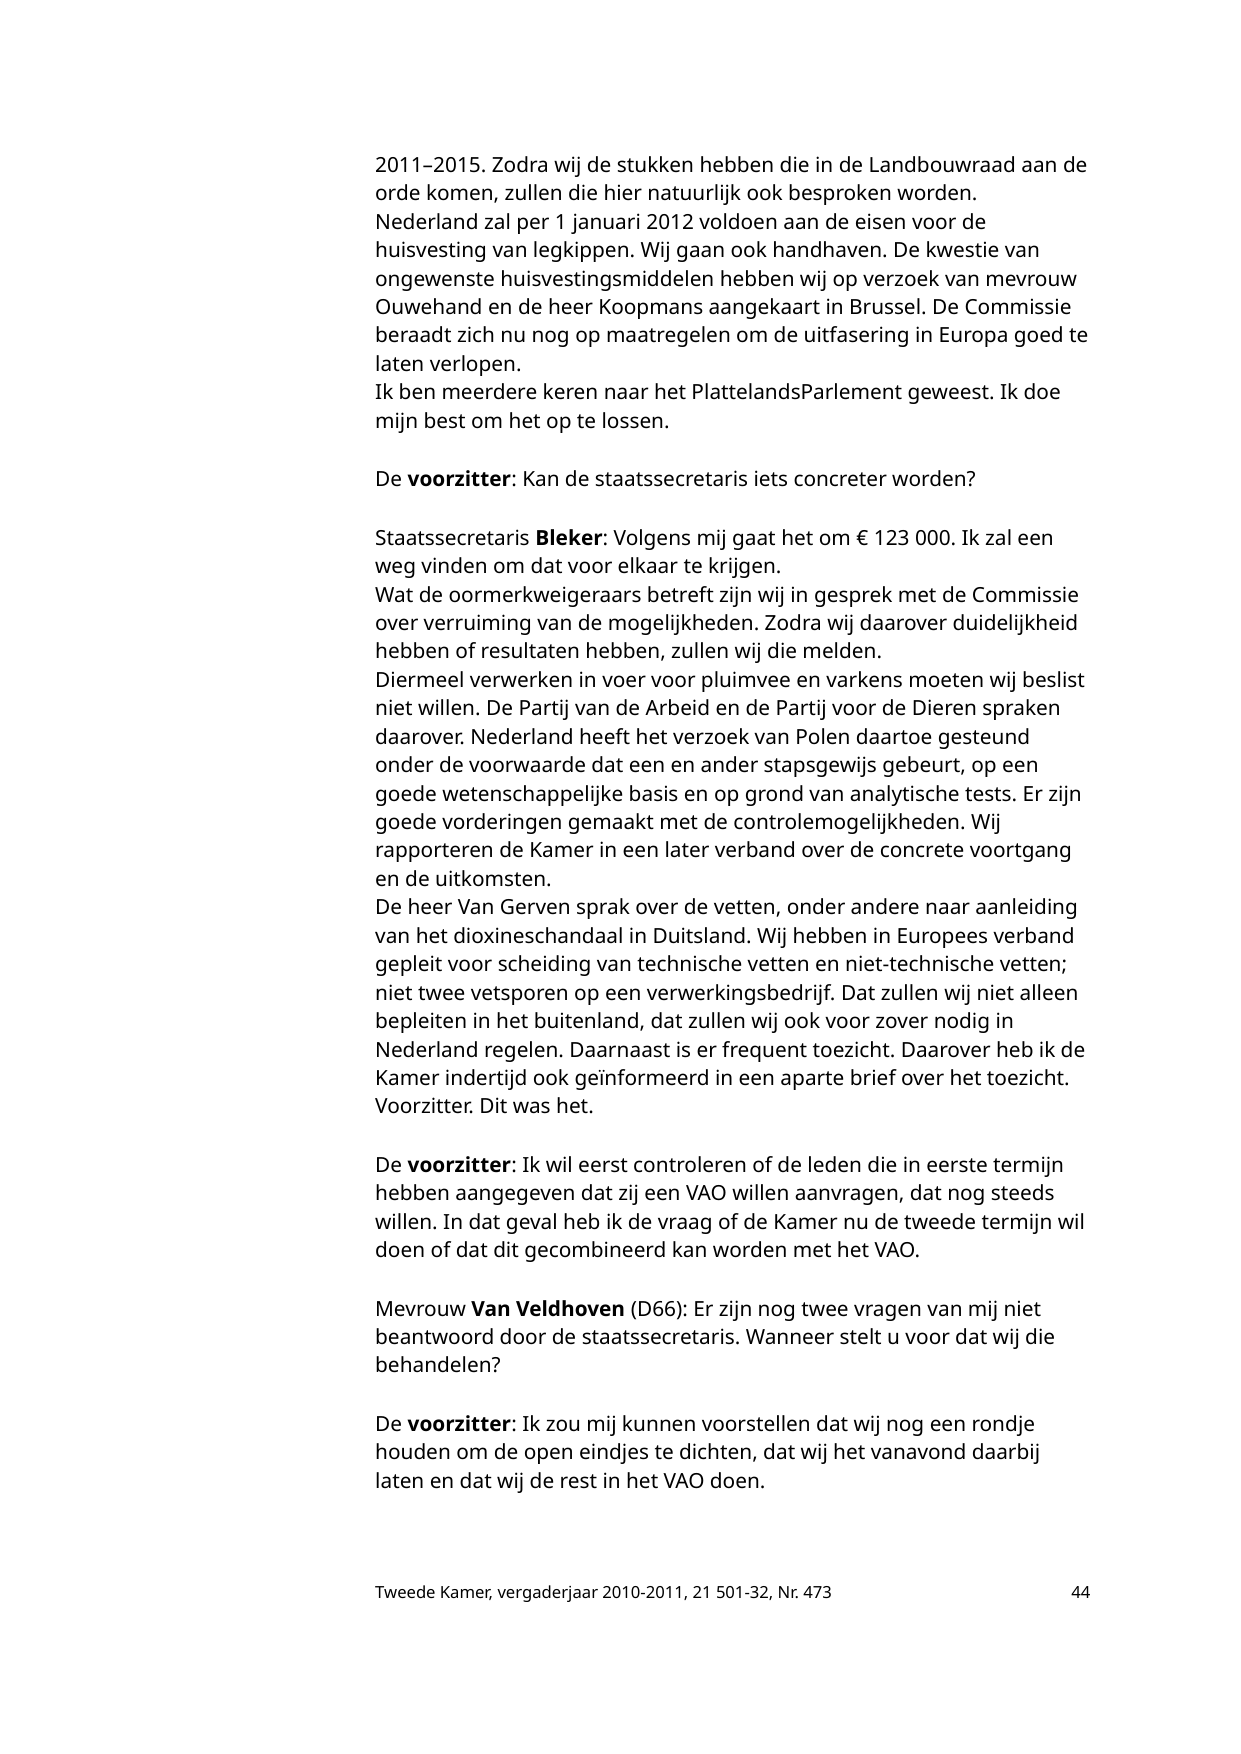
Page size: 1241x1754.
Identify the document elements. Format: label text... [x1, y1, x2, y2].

text De heer Van Gerven sprak over de vetten, onder andere naar aanleiding van het dioxineschandaal in Duitsland. Wij hebben in Europees verband gepleit voor scheiding van technische vetten en niet-technische vetten; niet twee vetsporen op een verwerkingsbedrijf. Dat zullen wij niet alleen bepleiten in het buitenland, dat zullen wij ook voor zover nodig in Nederland regelen. Daarnaast is er frequent toezicht. Daarover heb ik de Kamer indertijd ook geïnformeerd in een aparte brief over het toezicht. [375, 892, 1090, 1092]
text Diermeel verwerken in voer voor pluimvee en varkens moeten wij beslist niet willen. De Partij van de Arbeid en de Partij voor de Dieren spraken daarover. Nederland heeft het verzoek van Polen daartoe gesteund onder de voorwaarde dat een en ander stapsgewijs gebeurt, op een goede wetenschappelijke basis en op grond van analytische tests. Er zijn goede vorderingen gemaakt met de controlemogelijkheden. Wij rapporteren de Kamer in een later verband over de concrete voortgang en de uitkomsten. [375, 665, 1090, 892]
text Staatssecretaris Bleker: Volgens mij gaat het om € 123 000. Ik zal een weg vinden om dat voor elkaar te krijgen. [375, 523, 1090, 580]
text Wat de oormerkweigeraars betreft zijn wij in gesprek met de Commissie over verruiming van de mogelijkheden. Zodra wij daarover duidelijkheid hebben of resultaten hebben, zullen wij die melden. [375, 580, 1090, 665]
text Voorzitter. Dit was het. [375, 1092, 1090, 1120]
text Nederland zal per 1 januari 2012 voldoen aan de eisen voor de huisvesting van legkippen. Wij gaan ook handhaven. De kwestie van ongewenste huisvestingsmiddelen hebben wij op verzoek van mevrouw Ouwehand en de heer Koopmans aangekaart in Brussel. De Commissie beraadt zich nu nog op maatregelen om de uitfasering in Europa goed te laten verlopen. [375, 207, 1090, 377]
text De voorzitter: Kan de staatssecretaris iets concreter worden? [375, 464, 1090, 493]
text 2011–2015. Zodra wij de stukken hebben die in de Landbouwraad aan de orde komen, zullen die hier natuurlijk ook besproken worden. [375, 150, 1090, 207]
text De voorzitter: Ik wil eerst controleren of de leden die in eerste termijn hebben aangegeven dat zij een VAO willen aanvragen, dat nog steeds willen. In dat geval heb ik de vraag of de Kamer nu de tweede termijn wil doen of dat dit gecombineerd kan worden met het VAO. [375, 1150, 1090, 1264]
text Ik ben meerdere keren naar het PlattelandsParlement geweest. Ik doe mijn best om het op te lossen. [375, 377, 1090, 434]
text De voorzitter: Ik zou mij kunnen voorstellen dat wij nog een rondje houden om de open eindjes te dichten, dat wij het vanavond daarbij laten en dat wij de rest in het VAO doen. [375, 1409, 1090, 1494]
text Mevrouw Van Veldhoven (D66): Er zijn nog twee vragen van mij niet beantwoord door de staatssecretaris. Wanneer stelt u voor dat wij die behandelen? [375, 1294, 1090, 1379]
